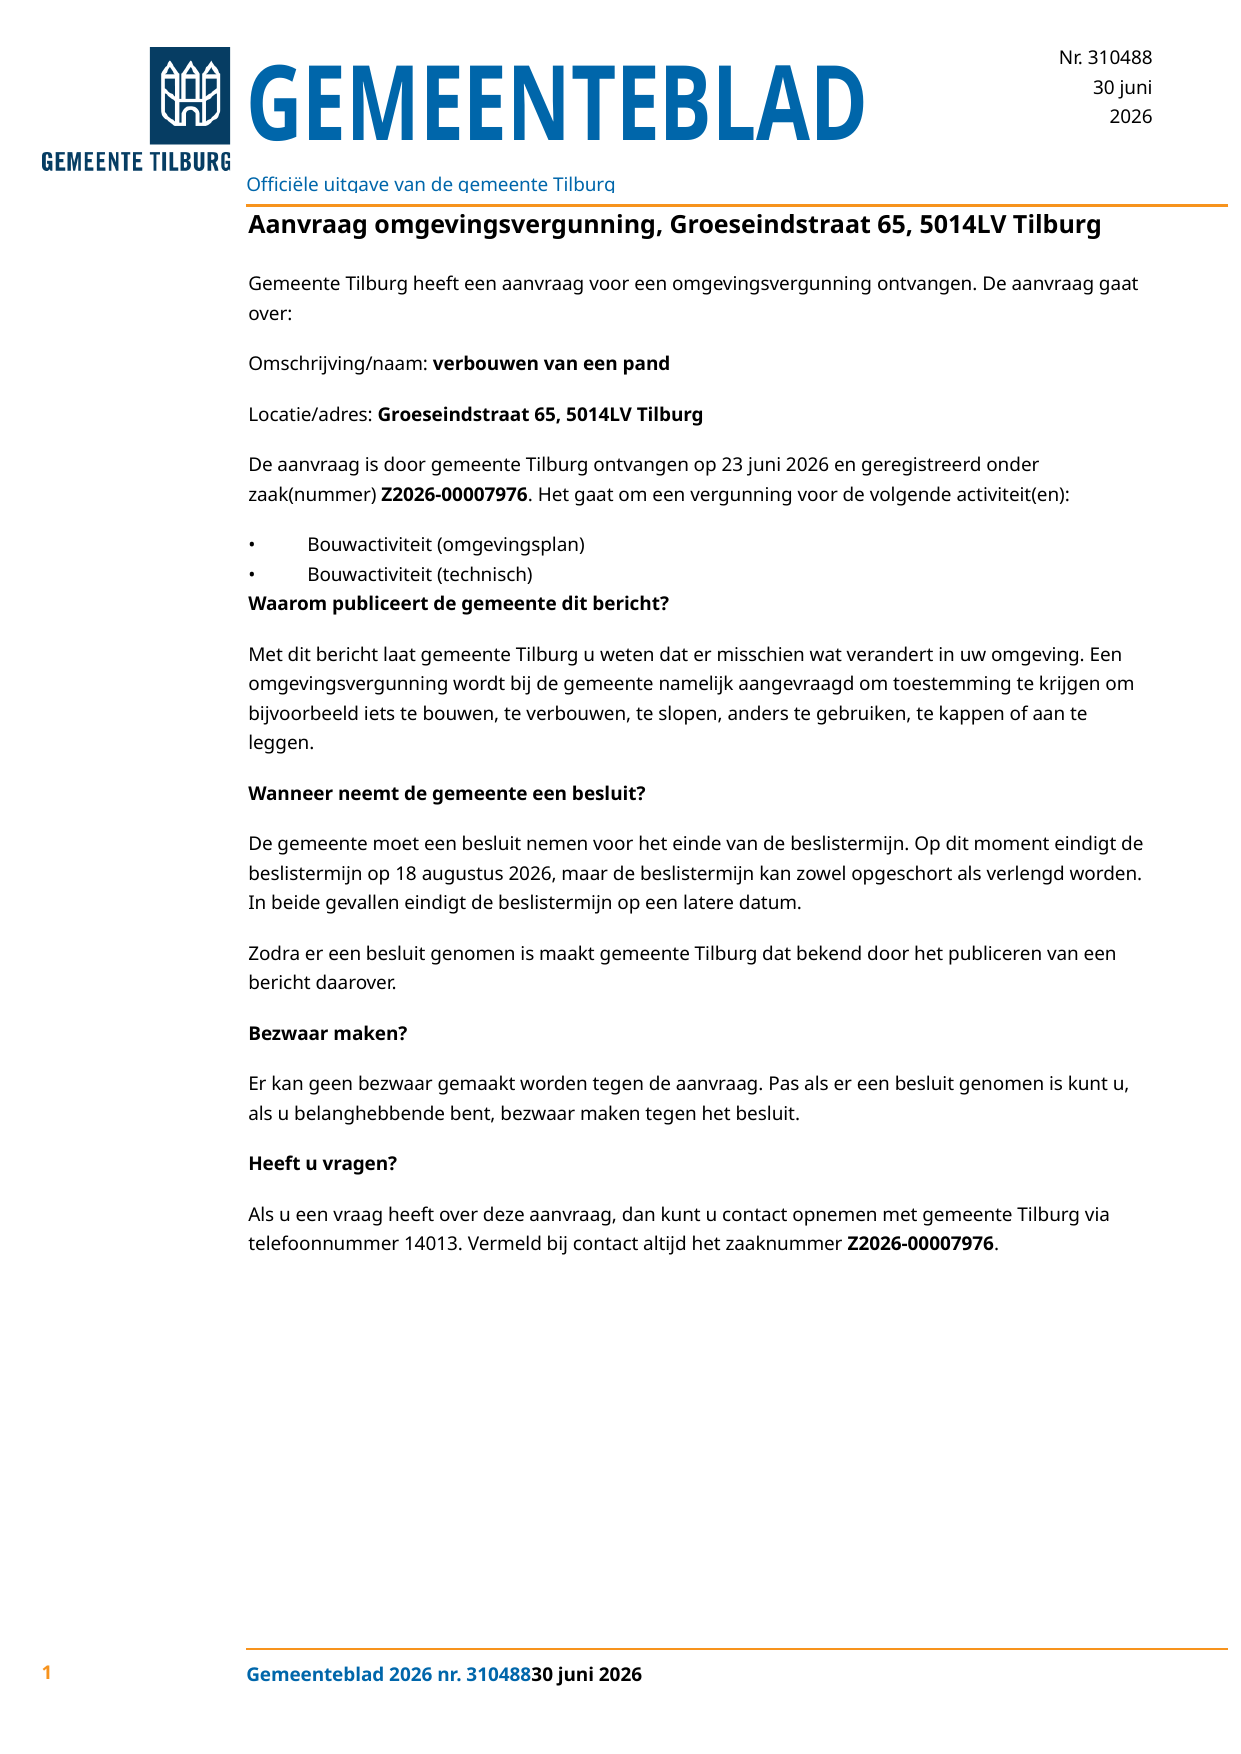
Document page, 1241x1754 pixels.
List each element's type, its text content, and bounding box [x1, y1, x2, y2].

list Bouwactiviteit (technisch) [248, 561, 1152, 586]
text Locatie/adres: Groeseindstraat 65, 5014LV Tilburg [248, 401, 1152, 426]
text Met dit bericht laat gemeente Tilburg u weten dat er misschien wat verandert in uw omgeving. Een omgevingsvergunning wordt bij de gemeente namelijk aangevraagd om toestemming te krijgen om bijvoorbeeld iets te bouwen, te verbouwen, te slopen, anders te gebruiken, te kappen of aan te leggen. [248, 641, 1152, 755]
text Wanneer neemt de gemeente een besluit? [248, 780, 1152, 806]
picture [41, 47, 231, 172]
text Heeft u vragen? [248, 1150, 1152, 1176]
text Aanvraag omgevingsvergunning, Groeseindstraat 65, 5014LV Tilburg [248, 207, 1152, 241]
text Zodra er een besluit genomen is maakt gemeente Tilburg dat bekend door het publiceren van een bericht daarover. [248, 940, 1152, 995]
text De aanvraag is door gemeente Tilburg ontvangen op 23 juni 2026 en geregistreerd onder zaak(nummer) Z2026-00007976. Het gaat om een vergunning voor de volgende activiteit(en): [248, 451, 1152, 506]
text Gemeente Tilburg heeft een aanvraag voor een omgevingsvergunning ontvangen. De aanvraag gaat over: [248, 270, 1152, 326]
text Als u een vraag heeft over deze aanvraag, dan kunt u contact opnemen met gemeente Tilburg via telefoonnummer 14013. Vermeld bij contact altijd het zaaknummer Z2026-00007976. [248, 1201, 1152, 1256]
text Bezwaar maken? [248, 1020, 1152, 1046]
list Bouwactiviteit (omgevingsplan) [248, 531, 1152, 557]
text De gemeente moet een besluit nemen voor het einde van de beslistermijn. Op dit moment eindigt de beslistermijn op 18 augustus 2026, maar de beslistermijn kan zowel opgeschort als verlengd worden. In beide gevallen eindigt de beslistermijn op een latere datum. [248, 830, 1152, 915]
text Omschrijving/naam: verbouwen van een pand [248, 350, 1152, 376]
text Er kan geen bezwaar gemaakt worden tegen de aanvraag. Pas als er een besluit genomen is kunt u, als u belanghebbende bent, bezwaar maken tegen het besluit. [248, 1070, 1152, 1126]
text Waarom publiceert de gemeente dit bericht? [248, 590, 1152, 616]
